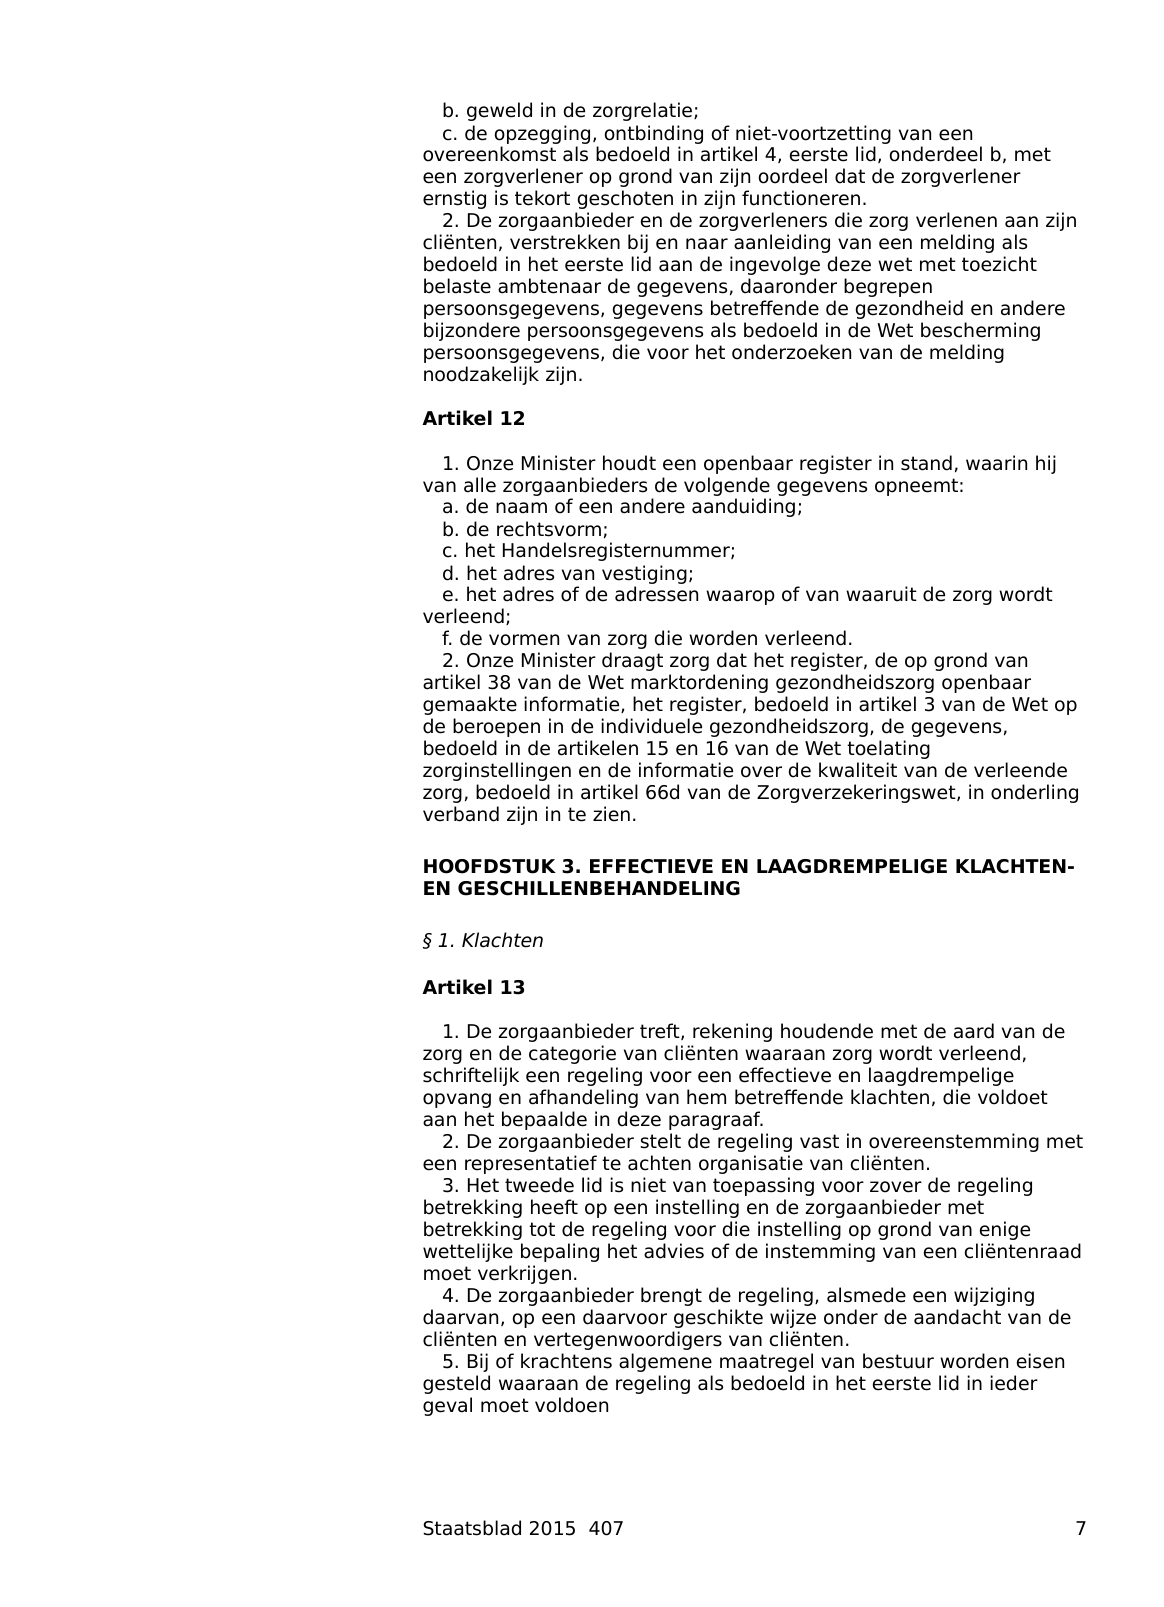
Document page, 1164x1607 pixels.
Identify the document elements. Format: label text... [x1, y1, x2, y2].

text f. de vormen van zorg die worden verleend. [422, 628, 1087, 650]
text d. het adres van vestiging; [422, 562, 1087, 584]
text 2. De zorgaanbieder stelt de regeling vast in overeenstemming met een representatief te achten organisatie van cliënten. [422, 1131, 1087, 1175]
text b. de rechtsvorm; [422, 518, 1087, 540]
text b. geweld in de zorgrelatie; [422, 100, 1087, 122]
text 3. Het tweede lid is niet van toepassing voor zover de regeling betrekking heeft op een instelling en de zorgaanbieder met betrekking tot de regeling voor die instelling op grond van enige wettelijke bepaling het advies of de instemming van een cliёntenraad moet verkrijgen. [422, 1175, 1087, 1285]
text c. het Handelsregisternummer; [422, 540, 1087, 562]
text e. het adres of de adressen waarop of van waaruit de zorg wordt verleend; [422, 584, 1087, 628]
subtitle Artikel 12 [422, 408, 1087, 430]
text c. de opzegging, ontbinding of niet-voortzetting van een overeenkomst als bedoeld in artikel 4, eerste lid, onderdeel b, met een zorgverlener op grond van zijn oordeel dat de zorgverlener ernstig is tekort geschoten in zijn functioneren. [422, 122, 1087, 210]
subtitle § 1. Klachten [422, 930, 1087, 952]
text 2. De zorgaanbieder en de zorgverleners die zorg verlenen aan zijn cliënten, verstrekken bij en naar aanleiding van een melding als bedoeld in het eerste lid aan de ingevolge deze wet met toezicht belaste ambtenaar de gegevens, daaronder begrepen persoonsgegevens, gegevens betreffende de gezondheid en andere bijzondere persoonsgegevens als bedoeld in de Wet bescherming persoonsgegevens, die voor het onderzoeken van de melding noodzakelijk zijn. [422, 210, 1087, 386]
text 2. Onze Minister draagt zorg dat het register, de op grond van artikel 38 van de Wet marktordening gezondheidszorg openbaar gemaakte informatie, het register, bedoeld in artikel 3 van de Wet op de beroepen in de individuele gezondheidszorg, de gegevens, bedoeld in de artikelen 15 en 16 van de Wet toelating zorginstellingen en de informatie over de kwaliteit van de verleende zorg, bedoeld in artikel 66d van de Zorgverzekeringswet, in onderling verband zijn in te zien. [422, 650, 1087, 826]
text 1. De zorgaanbieder treft, rekening houdende met de aard van de zorg en de categorie van cliënten waaraan zorg wordt verleend, schriftelijk een regeling voor een effectieve en laagdrempelige opvang en afhandeling van hem betreffende klachten, die voldoet aan het bepaalde in deze paragraaf. [422, 1021, 1087, 1131]
text 4. De zorgaanbieder brengt de regeling, alsmede een wijziging daarvan, op een daarvoor geschikte wijze onder de aandacht van de cliënten en vertegenwoordigers van cliёnten. [422, 1285, 1087, 1351]
subtitle Artikel 13 [422, 977, 1087, 999]
text 5. Bij of krachtens algemene maatregel van bestuur worden eisen gesteld waaraan de regeling als bedoeld in het eerste lid in ieder geval moet voldoen [422, 1351, 1087, 1417]
text 1. Onze Minister houdt een openbaar register in stand, waarin hij van alle zorgaanbieders de volgende gegevens opneemt: [422, 452, 1087, 496]
text a. de naam of een andere aanduiding; [422, 496, 1087, 518]
subtitle HOOFDSTUK 3. EFFECTIEVE EN LAAGDREMPELIGE KLACHTEN- EN GESCHILLENBEHANDELING [422, 856, 1087, 900]
